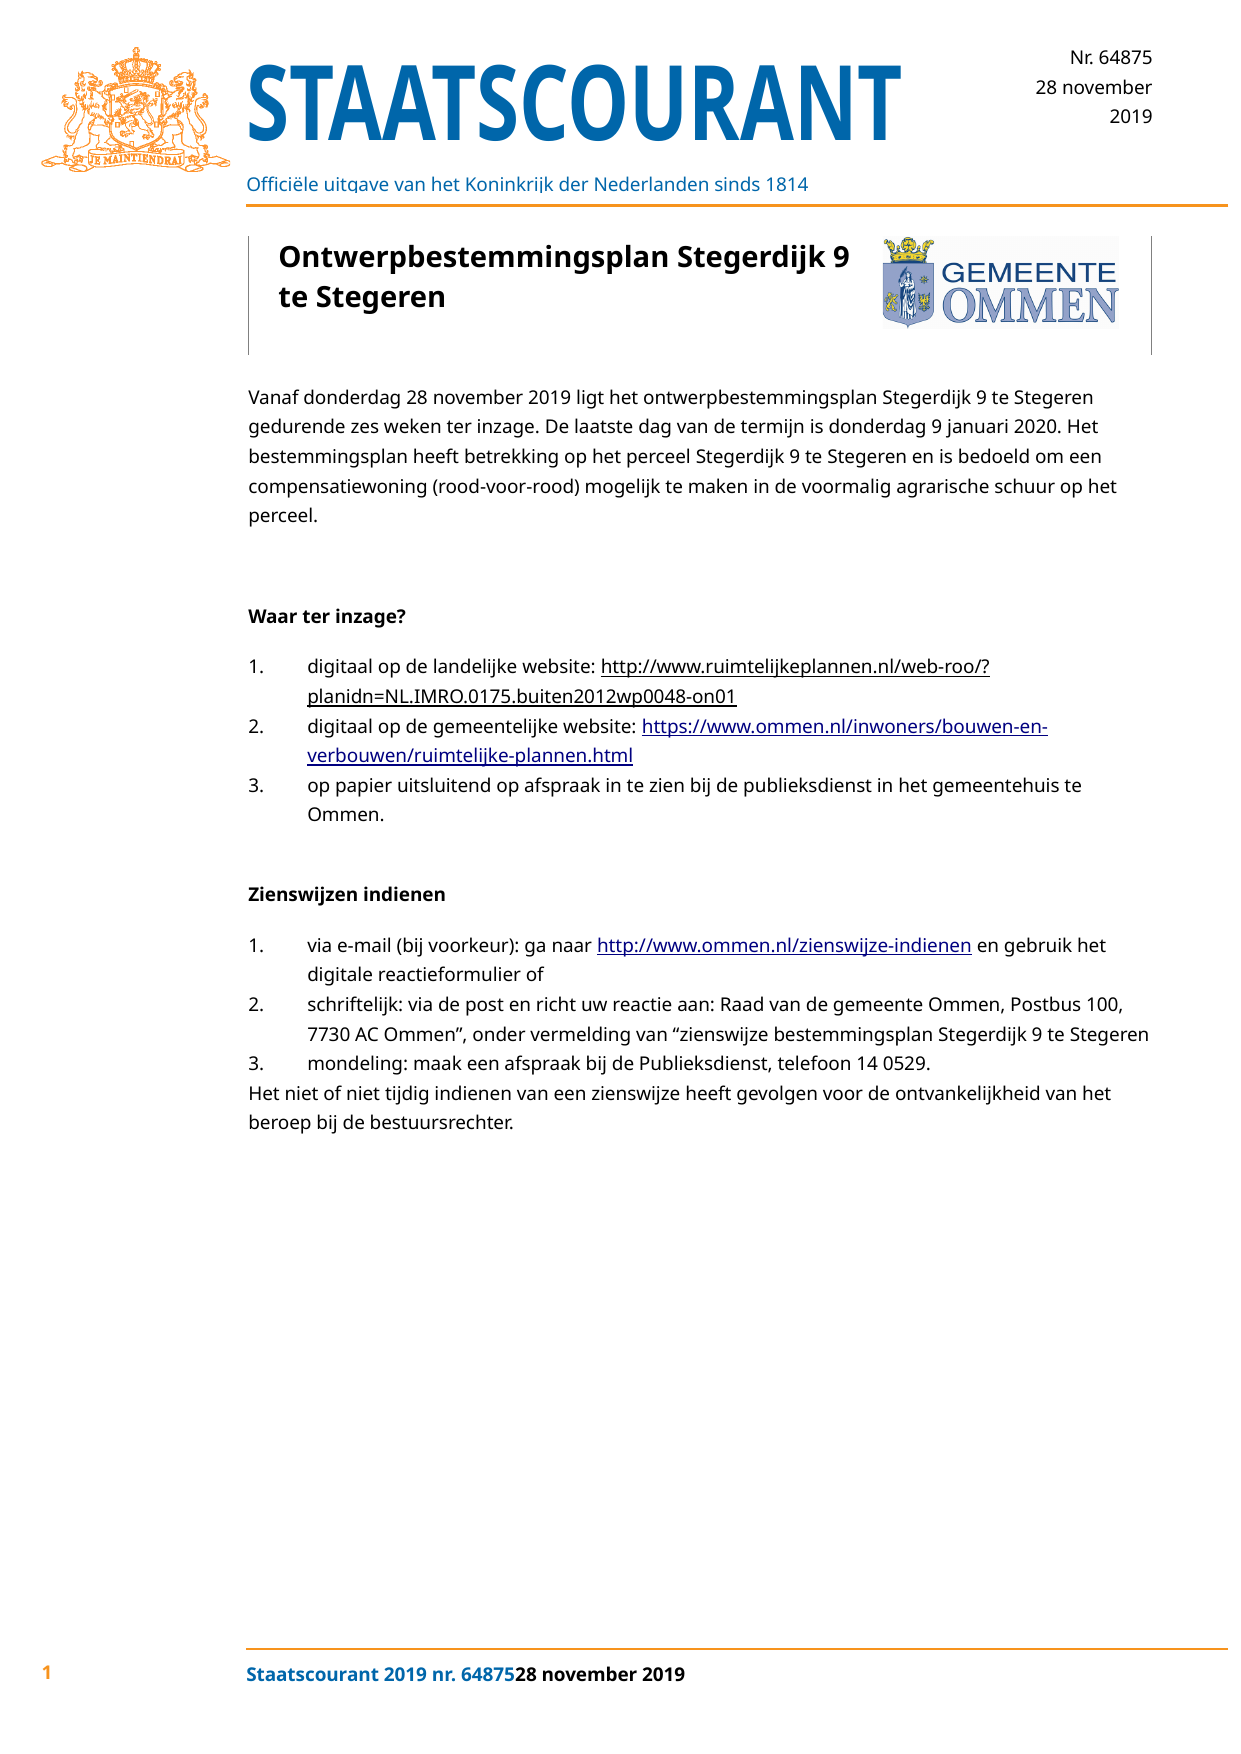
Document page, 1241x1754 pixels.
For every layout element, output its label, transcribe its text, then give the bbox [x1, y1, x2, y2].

text Waar ter inzage? [248, 603, 1152, 629]
table_header [850, 236, 1151, 355]
list schriftelijk: via de post en richt uw reactie aan: Raad van de gemeente Ommen, Postbus 100, 7730 AC Ommen”, onder vermelding van “zienswijze bestemmingsplan Stegerdijk 9 te Stegeren [248, 991, 1152, 1047]
list mondeling: maak een afspraak bij de Publieksdienst, telefoon 14 0529. [248, 1050, 1152, 1076]
text Zienswijzen indienen [248, 882, 1152, 907]
list digitaal op de gemeentelijke website: https://www.ommen.nl/inwoners/bouwen-en-verbouwen/ruimtelijke-plannen.html [248, 713, 1152, 768]
table_header Ontwerpbestemmingsplan Stegerdijk 9 te Stegeren [249, 236, 850, 355]
list via e-mail (bij voorkeur): ga naar http://www.ommen.nl/zienswijze-indienen en gebruik het digitale reactieformulier of [248, 932, 1152, 987]
list op papier uitsluitend op afspraak in te zien bij de publieksdienst in het gemeentehuis te Ommen. [248, 772, 1152, 827]
list digitaal op de landelijke website: http://www.ruimtelijkeplannen.nl/web-roo/?planidn=NL.IMRO.0175.buiten2012wp0048-on01 [248, 654, 1152, 709]
text Vanaf donderdag 28 november 2019 ligt het ontwerpbestemmingsplan Stegerdijk 9 te Stegeren gedurende zes weken ter inzage. De laatste dag van de termijn is donderdag 9 januari 2020. Het bestemmingsplan heeft betrekking op het perceel Stegerdijk 9 te Stegeren en is bedoeld om een compensatiewoning (rood-voor-rood) mogelijk te maken in de voormalig agrarische schuur op het perceel. [248, 384, 1152, 528]
picture [882, 236, 1119, 329]
text Het niet of niet tijdig indienen van een zienswijze heeft gevolgen voor de ontvankelijkheid van het beroep bij de bestuursrechter. [248, 1080, 1152, 1135]
picture [41, 47, 231, 172]
